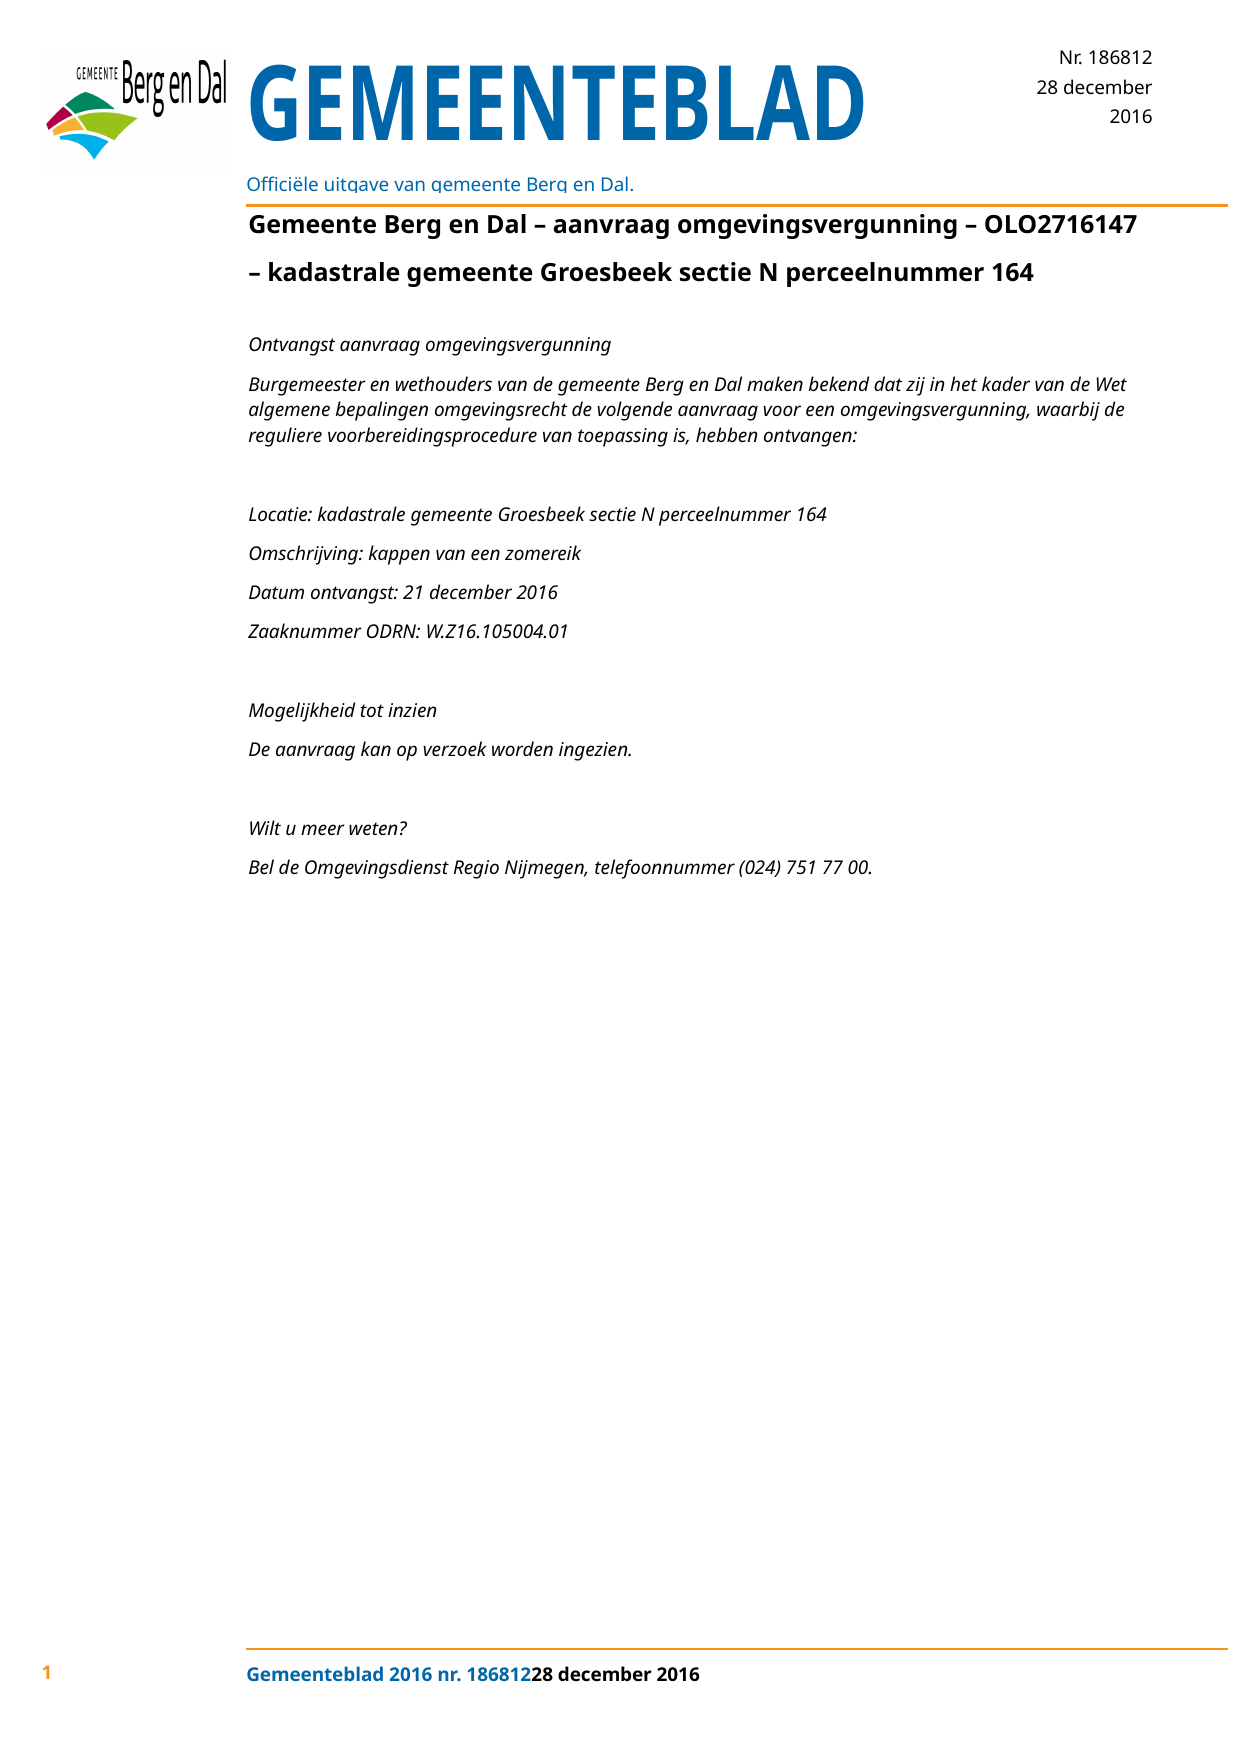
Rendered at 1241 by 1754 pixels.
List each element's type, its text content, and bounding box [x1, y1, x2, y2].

text Bel de Omgevingsdienst Regio Nijmegen, telefoonnummer (024) 751 77 00. [248, 854, 1152, 880]
text Zaaknummer ODRN: W.Z16.105004.01 [248, 618, 1152, 644]
text Datum ontvangst: 21 december 2016 [248, 579, 1152, 605]
text Wilt u meer weten? [248, 815, 1152, 841]
text Ontvangst aanvraag omgevingsvergunning [248, 331, 1152, 357]
text Mogelijkheid tot inzien [248, 697, 1152, 723]
text Omschrijving: kappen van een zomereik [248, 540, 1152, 566]
text Burgemeester en wethouders van de gemeente Berg en Dal maken bekend dat zij in het kader van de Wet algemene bepalingen omgevingsrecht de volgende aanvraag voor een omgevingsvergunning, waarbij de reguliere voorbereidingsprocedure van toepassing is, hebben ontvangen: [248, 371, 1152, 448]
picture [41, 47, 231, 172]
text De aanvraag kan op verzoek worden ingezien. [248, 736, 1152, 762]
text Gemeente Berg en Dal – aanvraag omgevingsvergunning – OLO2716147 – kadastrale gemeente Groesbeek sectie N perceelnummer 164 [248, 207, 1152, 288]
text Locatie: kadastrale gemeente Groesbeek sectie N perceelnummer 164 [248, 501, 1152, 526]
